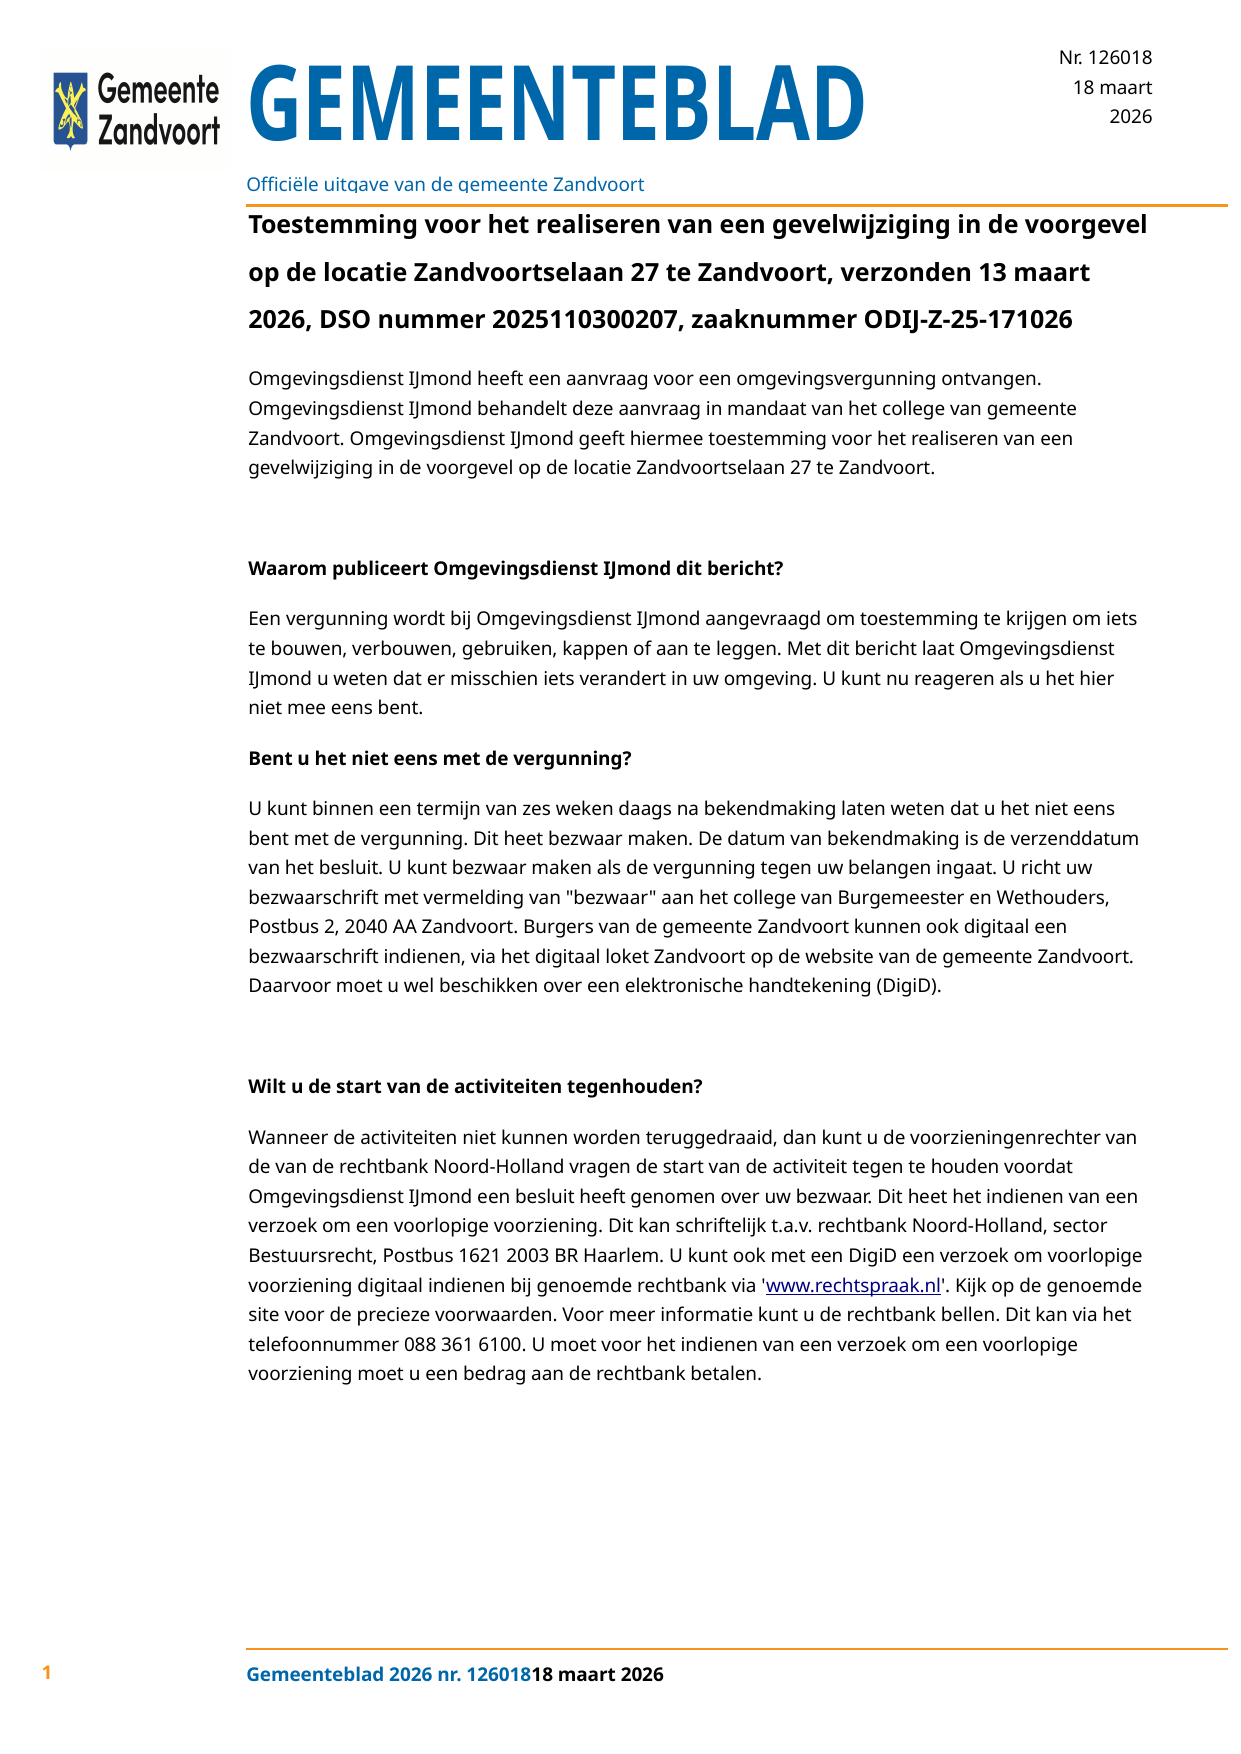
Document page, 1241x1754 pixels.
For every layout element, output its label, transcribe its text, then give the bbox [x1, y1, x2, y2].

text Wanneer de activiteiten niet kunnen worden teruggedraaid, dan kunt u de voorzieningenrechter van de van de rechtbank Noord-Holland vragen de start van de activiteit tegen te houden voordat Omgevingsdienst IJmond een besluit heeft genomen over uw bezwaar. Dit heet het indienen van een verzoek om een voorlopige voorziening. Dit kan schriftelijk t.a.v. rechtbank Noord-Holland, sector Bestuursrecht, Postbus 1621 2003 BR Haarlem. U kunt ook met een DigiD een verzoek om voorlopige voorziening digitaal indienen bij genoemde rechtbank via 'www.rechtspraak.nl'. Kijk op de genoemde site voor de precieze voorwaarden. Voor meer informatie kunt u de rechtbank bellen. Dit kan via het telefoonnummer 088 361 6100. U moet voor het indienen van een verzoek om een voorlopige voorziening moet u een bedrag aan de rechtbank betalen. [248, 1124, 1152, 1386]
text U kunt binnen een termijn van zes weken daags na bekendmaking laten weten dat u het niet eens bent met de vergunning. Dit heet bezwaar maken. De datum van bekendmaking is de verzenddatum van het besluit. U kunt bezwaar maken als de vergunning tegen uw belangen ingaat. U richt uw bezwaarschrift met vermelding van "bezwaar" aan het college van Burgemeester en Wethouders, Postbus 2, 2040 AA Zandvoort. Burgers van de gemeente Zandvoort kunnen ook digitaal een bezwaarschrift indienen, via het digitaal loket Zandvoort op de website van de gemeente Zandvoort. Daarvoor moet u wel beschikken over een elektronische handtekening (DigiD). [248, 795, 1152, 998]
text Een vergunning wordt bij Omgevingsdienst IJmond aangevraagd om toestemming te krijgen om iets te bouwen, verbouwen, gebruiken, kappen of aan te leggen. Met dit bericht laat Omgevingsdienst IJmond u weten dat er misschien iets verandert in uw omgeving. U kunt nu reageren als u het hier niet mee eens bent. [248, 606, 1152, 720]
picture [41, 47, 231, 172]
text Wilt u de start van de activiteiten tegenhouden? [248, 1073, 1152, 1099]
text Omgevingsdienst IJmond heeft een aanvraag voor een omgevingsvergunning ontvangen. Omgevingsdienst IJmond behandelt deze aanvraag in mandaat van het college van gemeente Zandvoort. Omgevingsdienst IJmond geeft hiermee toestemming voor het realiseren van een gevelwijziging in de voorgevel op de locatie Zandvoortselaan 27 te Zandvoort. [248, 366, 1152, 480]
text Toestemming voor het realiseren van een gevelwijziging in de voorgevel op de locatie Zandvoortselaan 27 te Zandvoort, verzonden 13 maart 2026, DSO nummer 2025110300207, zaaknummer ODIJ-Z-25-171026 [248, 207, 1152, 336]
text Waarom publiceert Omgevingsdienst IJmond dit bericht? [248, 555, 1152, 581]
text Bent u het niet eens met de vergunning? [248, 745, 1152, 770]
